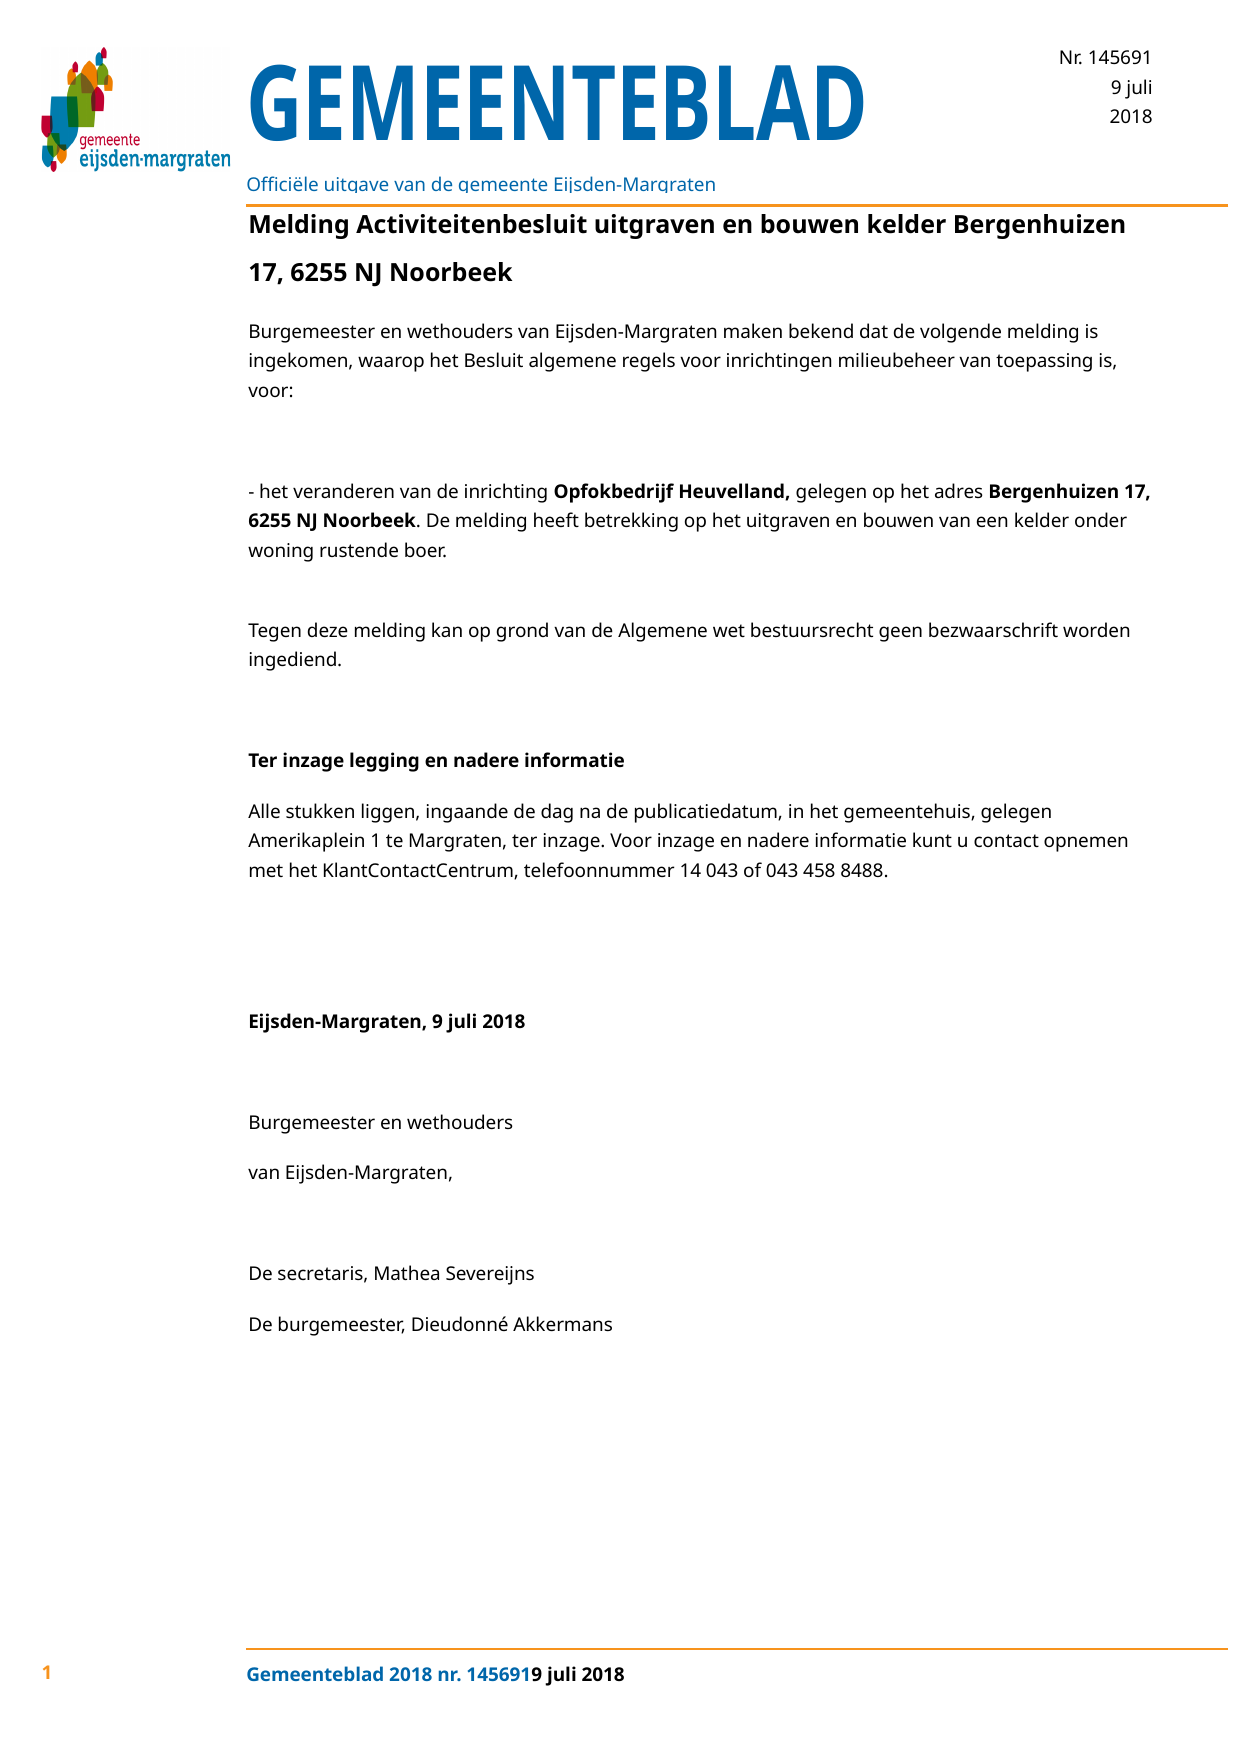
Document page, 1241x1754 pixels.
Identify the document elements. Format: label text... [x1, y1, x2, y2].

text van Eijsden-Margraten, [248, 1159, 1152, 1185]
text Melding Activiteitenbesluit uitgraven en bouwen kelder Bergenhuizen 17, 6255 NJ Noorbeek [248, 207, 1152, 288]
text - het veranderen van de inrichting Opfokbedrijf Heuvelland, gelegen op het adres Bergenhuizen 17, 6255 NJ Noorbeek. De melding heeft betrekking op het uitgraven en bouwen van een kelder onder woning rustende boer. [248, 478, 1152, 563]
text Burgemeester en wethouders [248, 1109, 1152, 1135]
picture [41, 47, 231, 172]
text Alle stukken liggen, ingaande de dag na de publicatiedatum, in het gemeentehuis, gelegen Amerikaplein 1 te Margraten, ter inzage. Voor inzage en nadere informatie kunt u contact opnemen met het KlantContactCentrum, telefoonnummer 14 043 of 043 458 8488. [248, 798, 1152, 883]
text Eijsden-Margraten, 9 juli 2018 [248, 1008, 1152, 1034]
text Burgemeester en wethouders van Eijsden-Margraten maken bekend dat de volgende melding is ingekomen, waarop het Besluit algemene regels voor inrichtingen milieubeheer van toepassing is, voor: [248, 318, 1152, 403]
text Ter inzage legging en nadere informatie [248, 747, 1152, 773]
text Tegen deze melding kan op grond van de Algemene wet bestuursrecht geen bezwaarschrift worden ingediend. [248, 617, 1152, 672]
text De burgemeester, Dieudonné Akkermans [248, 1311, 1152, 1337]
text De secretaris, Mathea Severeijns [248, 1260, 1152, 1286]
